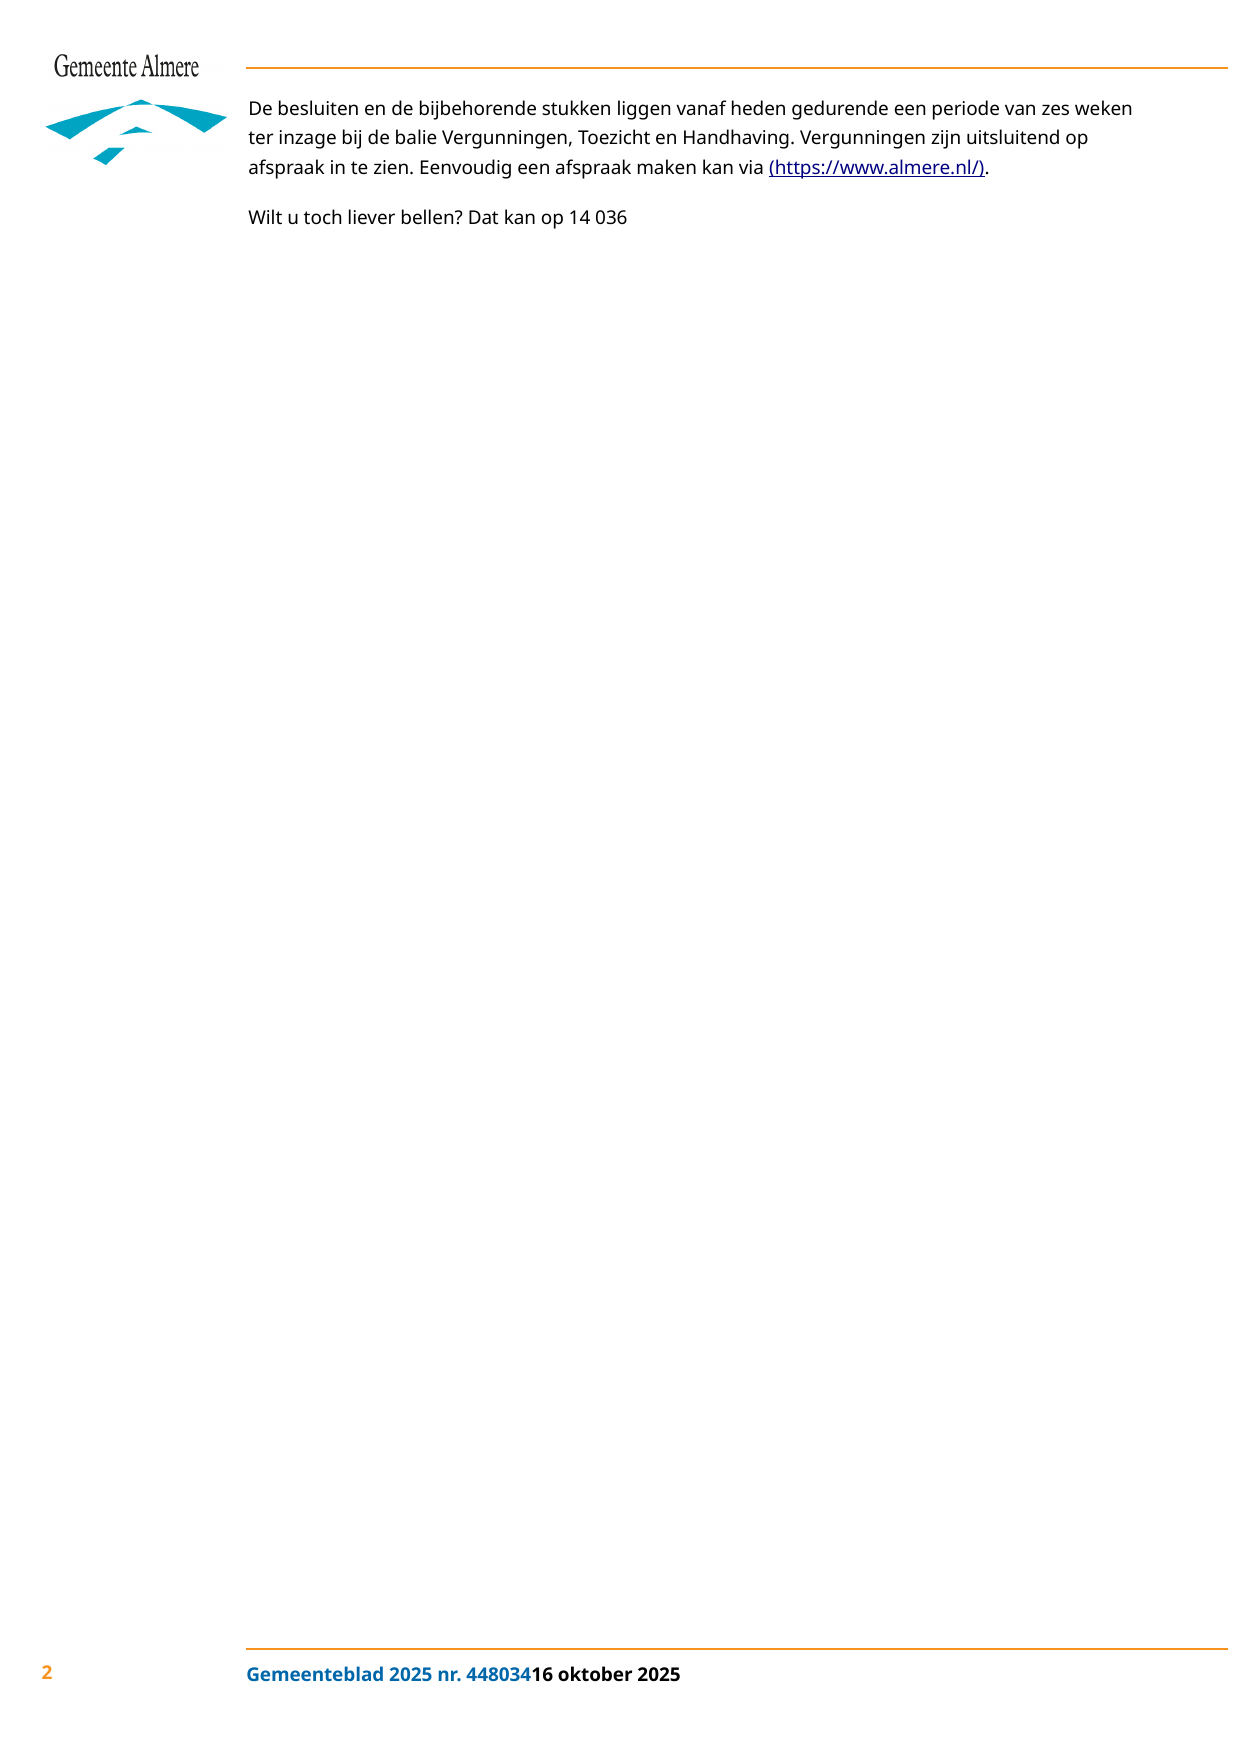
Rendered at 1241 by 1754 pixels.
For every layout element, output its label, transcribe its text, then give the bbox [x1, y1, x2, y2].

text De besluiten en de bijbehorende stukken liggen vanaf heden gedurende een periode van zes weken ter inzage bij de balie Vergunningen, Toezicht en Handhaving. Vergunningen zijn uitsluitend op afspraak in te zien. Eenvoudig een afspraak maken kan via (https://www.almere.nl/). [248, 95, 1152, 180]
text Wilt u toch liever bellen? Dat kan op 14 036 [248, 204, 1152, 230]
picture [41, 47, 231, 172]
